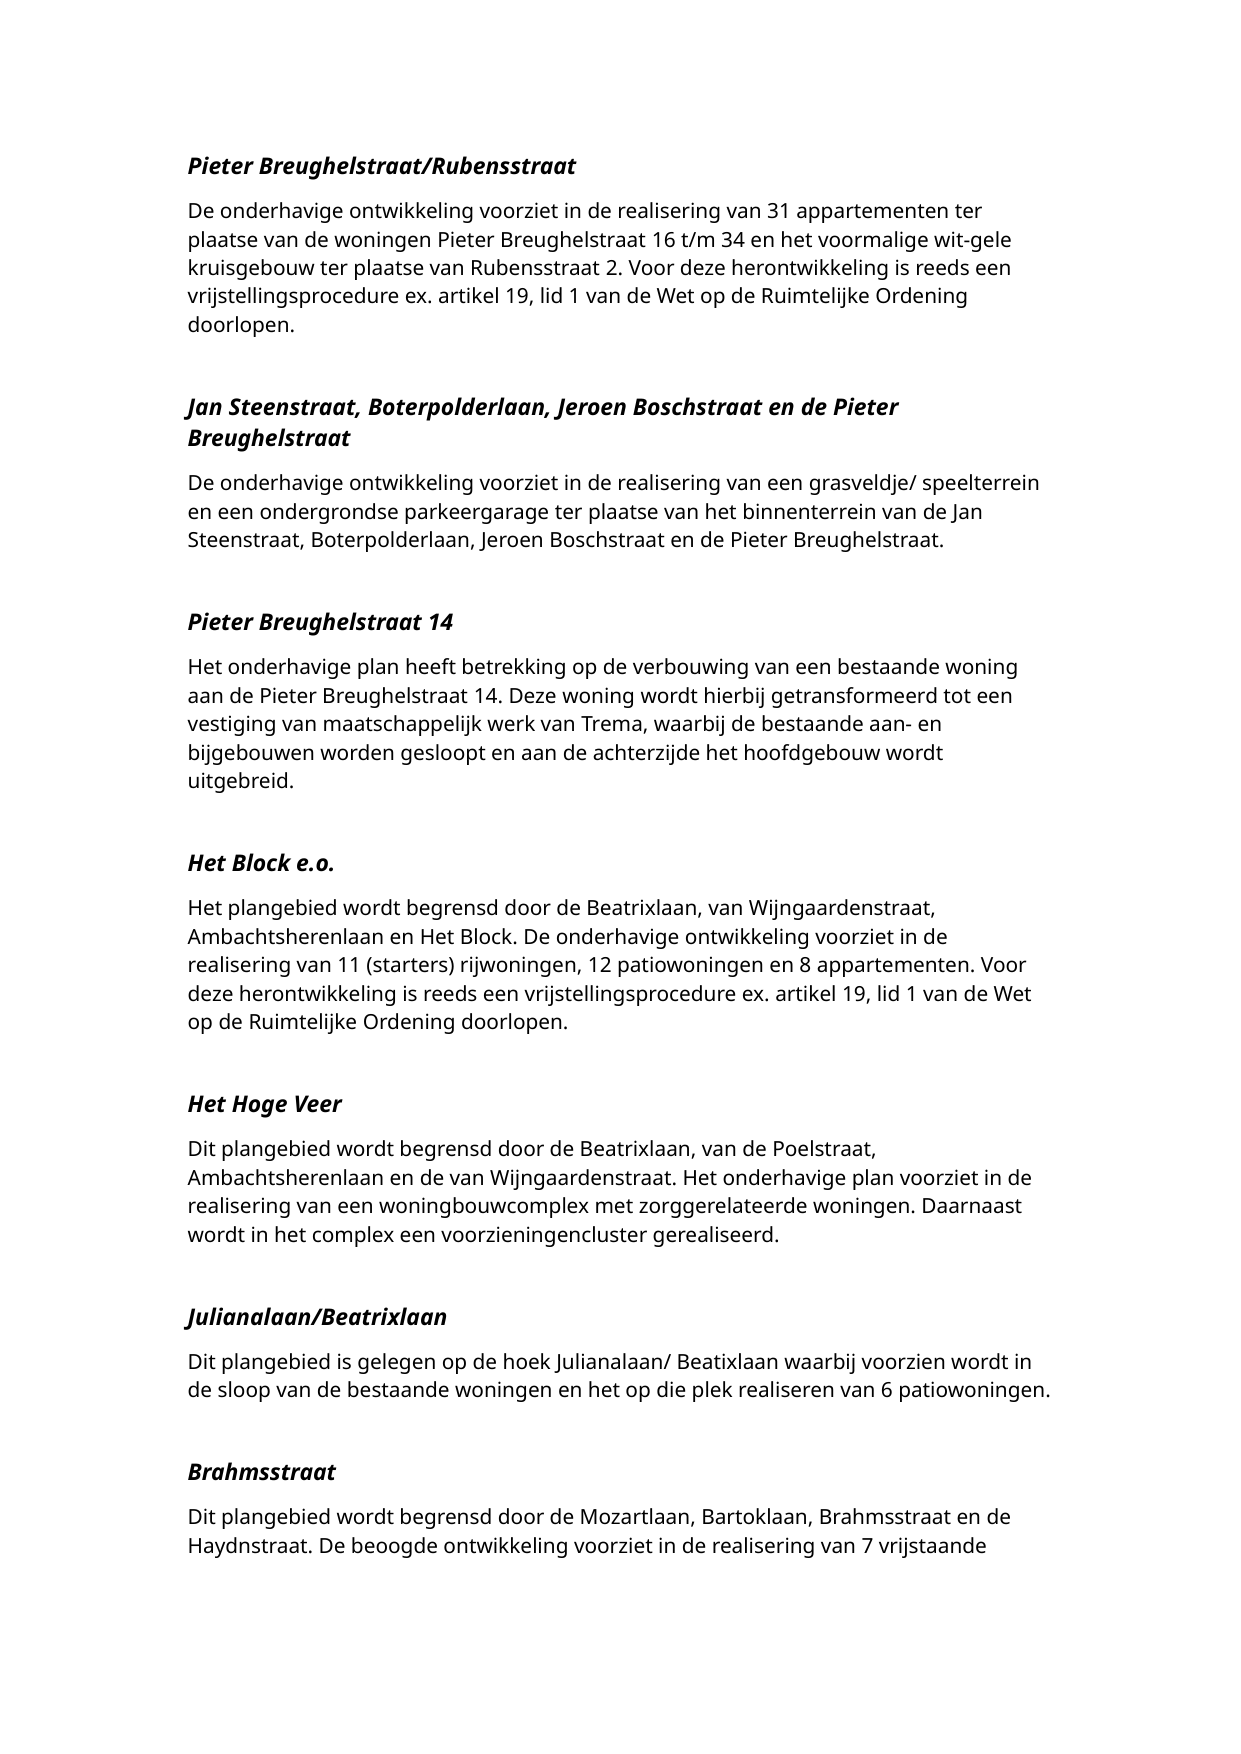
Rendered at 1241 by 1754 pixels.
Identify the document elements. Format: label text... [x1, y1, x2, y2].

subtitle Pieter Breughelstraat 14 [187, 606, 1053, 637]
subtitle Brahmsstraat [187, 1456, 1053, 1487]
subtitle Julianalaan/Beatrixlaan [187, 1301, 1053, 1332]
text Het plangebied wordt begrensd door de Beatrixlaan, van Wijngaardenstraat, Ambachtsherenlaan en Het Block. De onderhavige ontwikkeling voorziet in de realisering van 11 (starters) rijwoningen, 12 patiowoningen en 8 appartementen. Voor deze herontwikkeling is reeds een vrijstellingsprocedure ex. artikel 19, lid 1 van de Wet op de Ruimtelijke Ordening doorlopen. [187, 893, 1053, 1036]
text Dit plangebied is gelegen op de hoek Julianalaan/ Beatixlaan waarbij voorzien wordt in de sloop van de bestaande woningen en het op die plek realiseren van 6 patiowoningen. [187, 1347, 1053, 1404]
subtitle Pieter Breughelstraat/Rubensstraat [187, 150, 1053, 181]
subtitle Jan Steenstraat, Boterpolderlaan, Jeroen Boschstraat en de Pieter Breughelstraat [187, 391, 1053, 453]
text Dit plangebied wordt begrensd door de Beatrixlaan, van de Poelstraat, Ambachtsherenlaan en de van Wijngaardenstraat. Het onderhavige plan voorziet in de realisering van een woningbouwcomplex met zorggerelateerde woningen. Daarnaast wordt in het complex een voorzieningencluster gerealiseerd. [187, 1134, 1053, 1248]
text Het onderhavige plan heeft betrekking op de verbouwing van een bestaande woning aan de Pieter Breughelstraat 14. Deze woning wordt hierbij getransformeerd tot een vestiging van maatschappelijk werk van Trema, waarbij de bestaande aan- en bijgebouwen worden gesloopt en aan de achterzijde het hoofdgebouw wordt uitgebreid. [187, 652, 1053, 795]
subtitle Het Block e.o. [187, 847, 1053, 878]
text De onderhavige ontwikkeling voorziet in de realisering van een grasveldje/ speelterrein en een ondergrondse parkeergarage ter plaatse van het binnenterrein van de Jan Steenstraat, Boterpolderlaan, Jeroen Boschstraat en de Pieter Breughelstraat. [187, 468, 1053, 554]
text De onderhavige ontwikkeling voorziet in de realisering van 31 appartementen ter plaatse van de woningen Pieter Breughelstraat 16 t/m 34 en het voormalige wit-gele kruisgebouw ter plaatse van Rubensstraat 2. Voor deze herontwikkeling is reeds een vrijstellingsprocedure ex. artikel 19, lid 1 van de Wet op de Ruimtelijke Ordening doorlopen. [187, 196, 1053, 338]
text Dit plangebied wordt begrensd door de Mozartlaan, Bartoklaan, Brahmsstraat en de Haydnstraat. De beoogde ontwikkeling voorziet in de realisering van 7 vrijstaande [187, 1502, 1053, 1559]
subtitle Het Hoge Veer [187, 1088, 1053, 1119]
